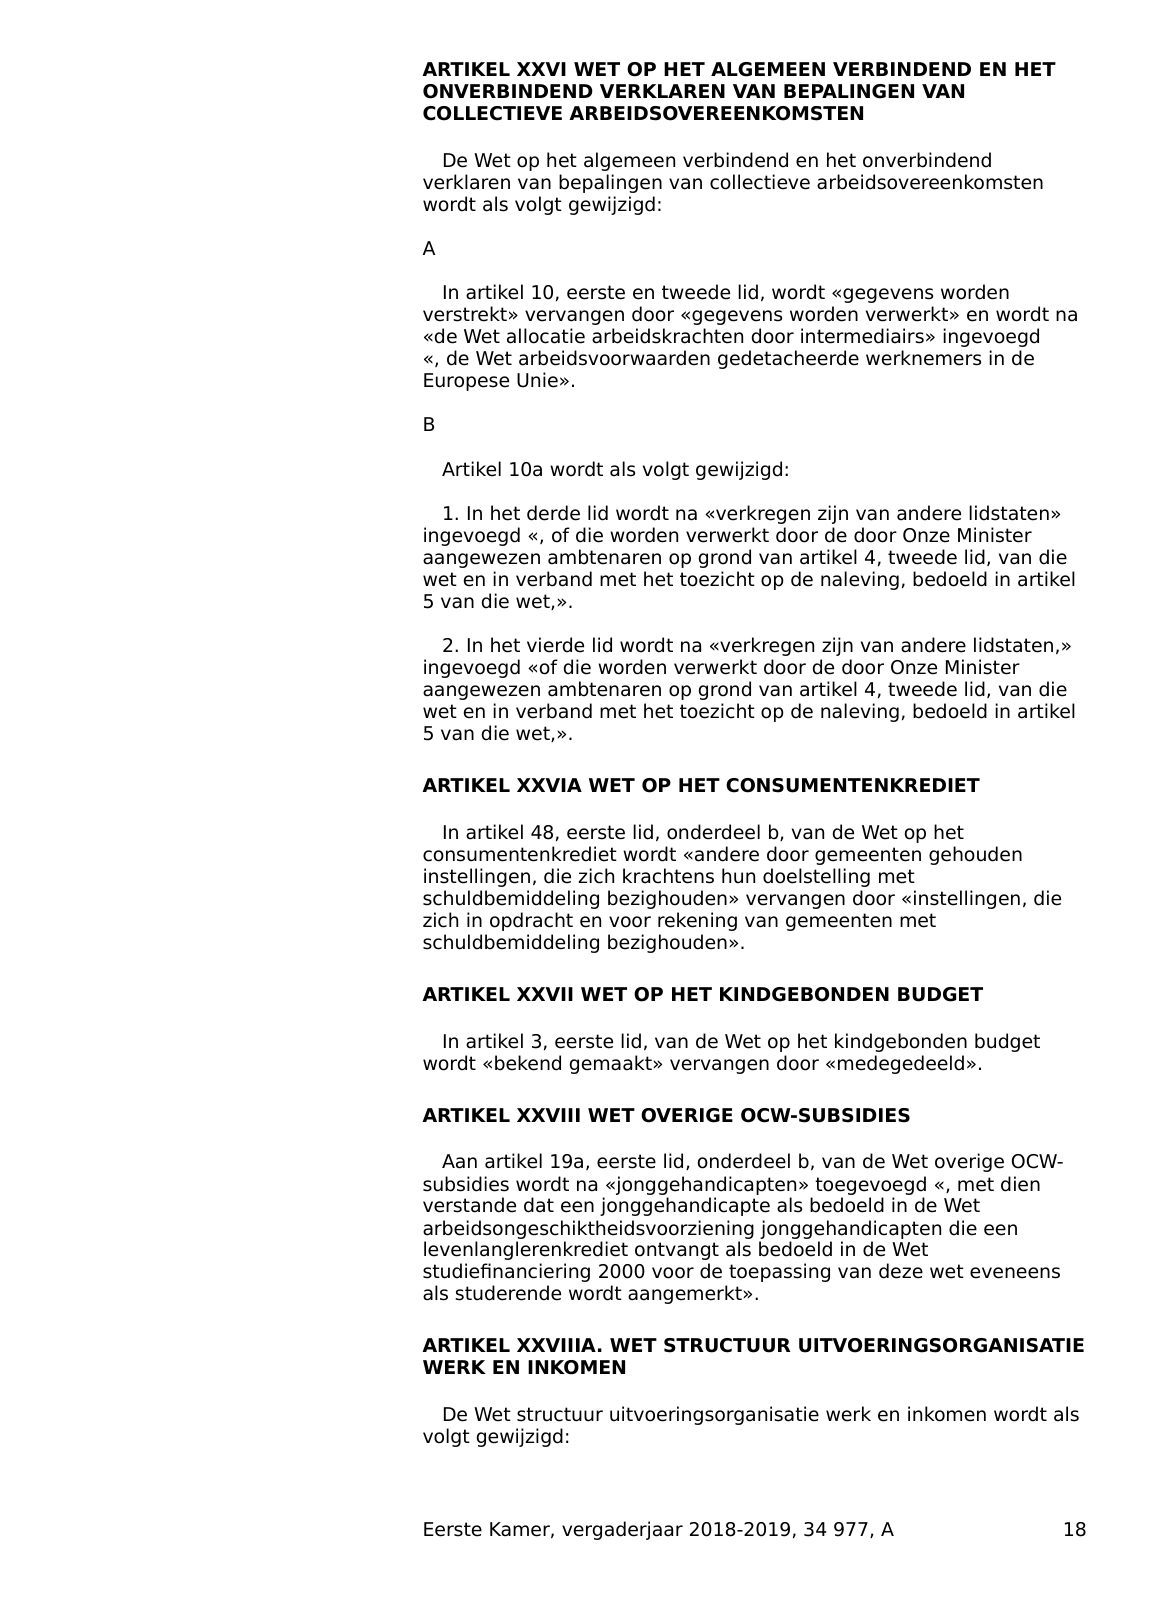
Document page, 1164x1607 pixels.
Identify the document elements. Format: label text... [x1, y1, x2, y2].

text Artikel 10a wordt als volgt gewijzigd: [422, 458, 1087, 481]
text In artikel 10, eerste en tweede lid, wordt «gegevens worden verstrekt» vervangen door «gegevens worden verwerkt» en wordt na «de Wet allocatie arbeidskrachten door intermediairs» ingevoegd «, de Wet arbeidsvoorwaarden gedetacheerde werknemers in de Europese Unie». [422, 282, 1087, 392]
text 2. In het vierde lid wordt na «verkregen zijn van andere lidstaten,» ingevoegd «of die worden verwerkt door de door Onze Minister aangewezen ambtenaren op grond van artikel 4, tweede lid, van die wet en in verband met het toezicht op de naleving, bedoeld in artikel 5 van die wet,». [422, 635, 1087, 745]
text In artikel 48, eerste lid, onderdeel b, van de Wet op het consumentenkrediet wordt «andere door gemeenten gehouden instellingen, die zich krachtens hun doelstelling met schuldbemiddeling bezighouden» vervangen door «instellingen, die zich in opdracht en voor rekening van gemeenten met schuldbemiddeling bezighouden». [422, 822, 1087, 953]
text De Wet op het algemeen verbindend en het onverbindend verklaren van bepalingen van collectieve arbeidsovereenkomsten wordt als volgt gewijzigd: [422, 150, 1087, 216]
text In artikel 3, eerste lid, van de Wet op het kindgebonden budget wordt «bekend gemaakt» vervangen door «medegedeeld». [422, 1031, 1087, 1074]
text A [422, 238, 1087, 260]
text De Wet structuur uitvoeringsorganisatie werk en inkomen wordt als volgt gewijzigd: [422, 1404, 1087, 1448]
text Aan artikel 19a, eerste lid, onderdeel b, van de Wet overige OCW-subsidies wordt na «jonggehandicapten» toegevoegd «, met dien verstande dat een jonggehandicapte als bedoeld in de Wet arbeidsongeschiktheidsvoorziening jonggehandicapten die een levenlanglerenkrediet ontvangt als bedoeld in de Wet studiefinanciering 2000 voor de toepassing van deze wet eveneens als studerende wordt aangemerkt». [422, 1151, 1087, 1305]
text 1. In het derde lid wordt na «verkregen zijn van andere lidstaten» ingevoegd «, of die worden verwerkt door de door Onze Minister aangewezen ambtenaren op grond van artikel 4, tweede lid, van die wet en in verband met het toezicht op de naleving, bedoeld in artikel 5 van die wet,». [422, 503, 1087, 613]
subtitle ARTIKEL XXVI WET OP HET ALGEMEEN VERBINDEND EN HET ONVERBINDEND VERKLAREN VAN BEPALINGEN VAN COLLECTIEVE ARBEIDSOVEREENKOMSTEN [422, 59, 1087, 125]
subtitle ARTIKEL XXVIA WET OP HET CONSUMENTENKREDIET [422, 775, 1087, 797]
subtitle ARTIKEL XXVIII WET OVERIGE OCW-SUBSIDIES [422, 1104, 1087, 1126]
text B [422, 414, 1087, 436]
subtitle ARTIKEL XXVII WET OP HET KINDGEBONDEN BUDGET [422, 983, 1087, 1006]
subtitle ARTIKEL XXVIIIA. WET STRUCTUUR UITVOERINGSORGANISATIE WERK EN INKOMEN [422, 1335, 1087, 1379]
